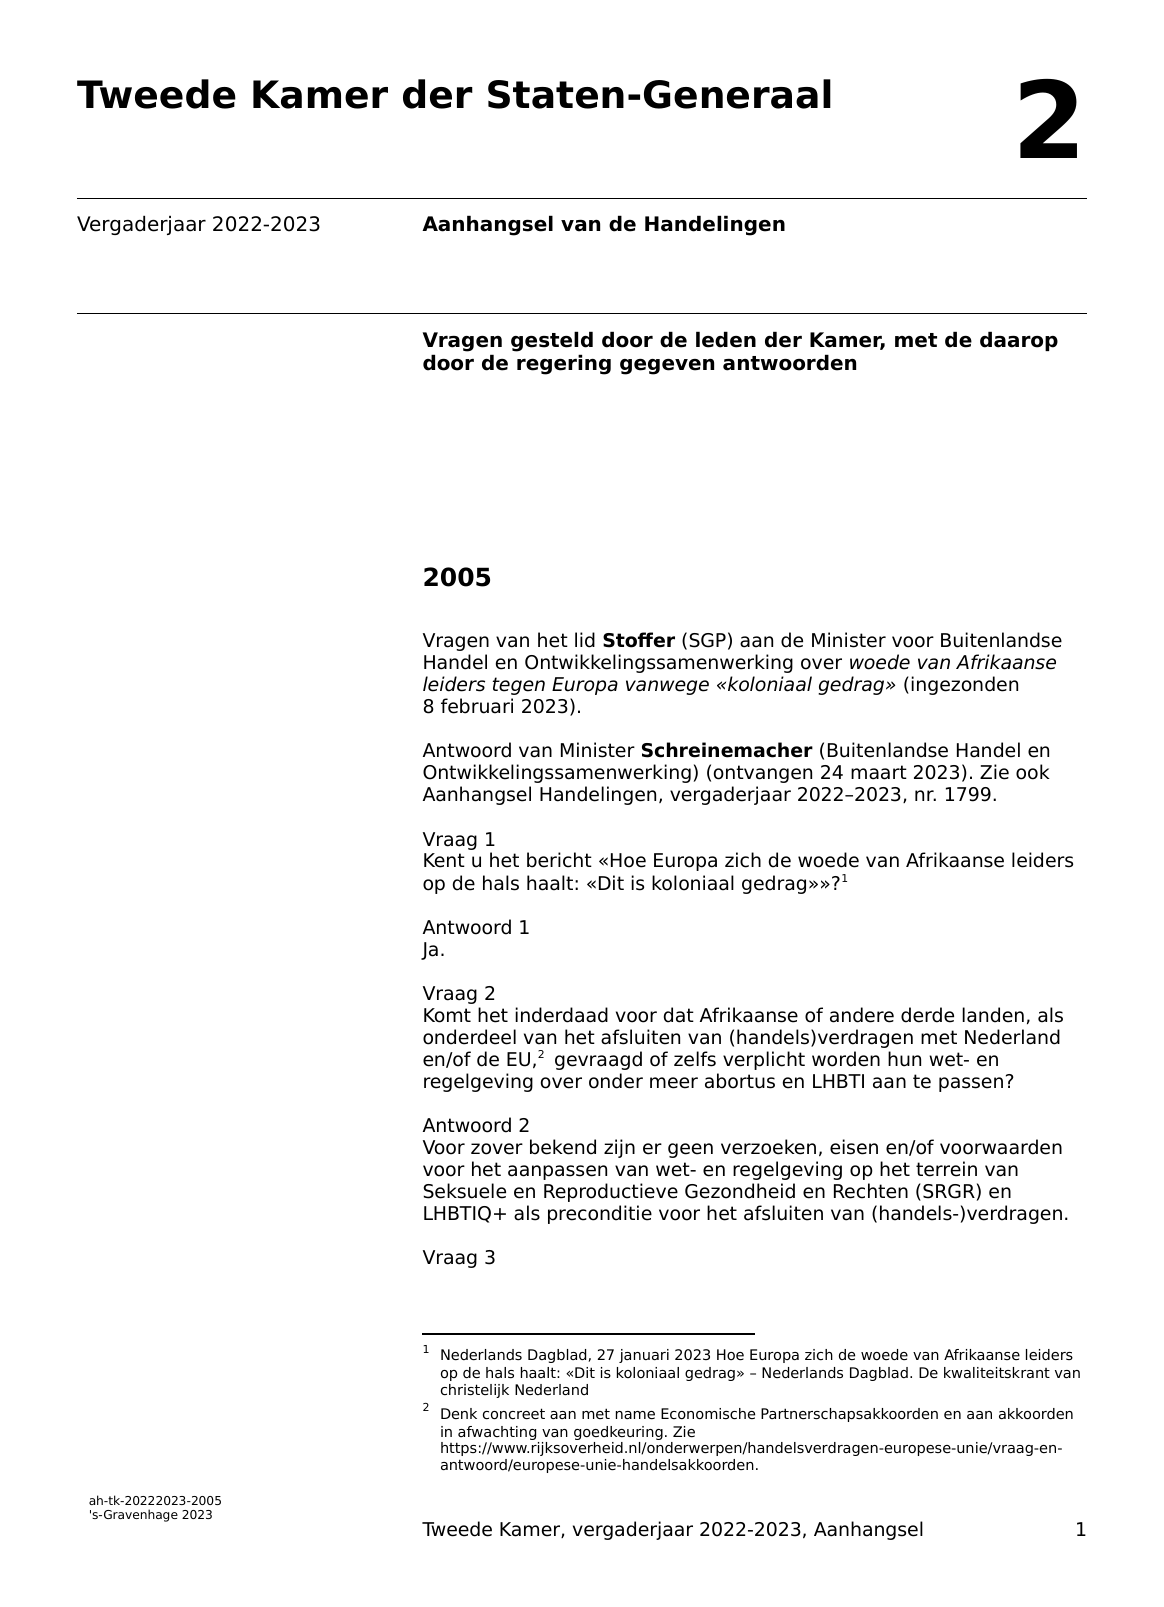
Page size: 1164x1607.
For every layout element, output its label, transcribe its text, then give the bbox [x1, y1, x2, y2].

table_header Tweede Kamer der Staten-Generaal [77, 59, 886, 198]
text Antwoord van Minister Schreinemacher (Buitenlandse Handel en Ontwikkelingssamenwerking) (ontvangen 24 maart 2023). Zie ook Aanhangsel Handelingen, vergaderjaar 2022–2023, nr. 1799. [422, 740, 1087, 806]
text 2005 [422, 563, 1087, 592]
text Ja. [422, 938, 1087, 961]
text Nederlands Dagblad, 27 januari 2023 Hoe Europa zich de woede van Afrikaanse leiders op de hals haalt: «Dit is koloniaal gedrag» – Nederlands Dagblad. De kwaliteitskrant van christelijk Nederland [422, 1343, 1087, 1399]
text Vraag 2 [422, 983, 1087, 1005]
table_cell Vragen gesteld door de leden der Kamer, met de daarop door de regering gegeven antwoorden [422, 314, 1087, 375]
table_cell Vergaderjaar 2022-2023 [77, 199, 422, 313]
text Vragen van het lid Stoffer (SGP) aan de Minister voor Buitenlandse Handel en Ontwikkelingssamenwerking over woede van Afrikaanse leiders tegen Europa vanwege «koloniaal gedrag» (ingezonden 8 februari 2023). [422, 630, 1087, 718]
text Vraag 3 [422, 1247, 1087, 1269]
text Antwoord 2 [422, 1115, 1087, 1137]
table_cell [77, 314, 422, 375]
text Kent u het bericht «Hoe Europa zich de woede van Afrikaanse leiders op de hals haalt: «Dit is koloniaal gedrag»»? [422, 850, 1087, 894]
text Komt het inderdaad voor dat Afrikaanse of andere derde landen, als onderdeel van het afsluiten van (handels)verdragen met Nederland en/of de EU, gevraagd of zelfs verplicht worden hun wet- en regelgeving over onder meer abortus en LHBTI aan te passen? [422, 1005, 1087, 1093]
text Voor zover bekend zijn er geen verzoeken, eisen en/of voorwaarden voor het aanpassen van wet- en regelgeving op het terrein van Seksuele en Reproductieve Gezondheid en Rechten (SRGR) en LHBTIQ+ als preconditie voor het afsluiten van (handels-)verdragen. [422, 1137, 1087, 1225]
text ah-tk-20222023-2005 [88, 1494, 323, 1508]
text Vraag 1 [422, 828, 1087, 850]
table_header 2 [886, 59, 1087, 198]
text 's-Gravenhage 2023 [88, 1508, 323, 1522]
text Antwoord 1 [422, 917, 1087, 938]
table_cell Aanhangsel van de Handelingen [422, 199, 1087, 313]
text Denk concreet aan met name Economische Partnerschapsakkoorden en aan akkoorden in afwachting van goedkeuring. Zie https://www.rijksoverheid.nl/onderwerpen/handelsverdragen-europese-unie/vraag-en-antwoord/europese-unie-handelsakkoorden. [422, 1402, 1087, 1474]
